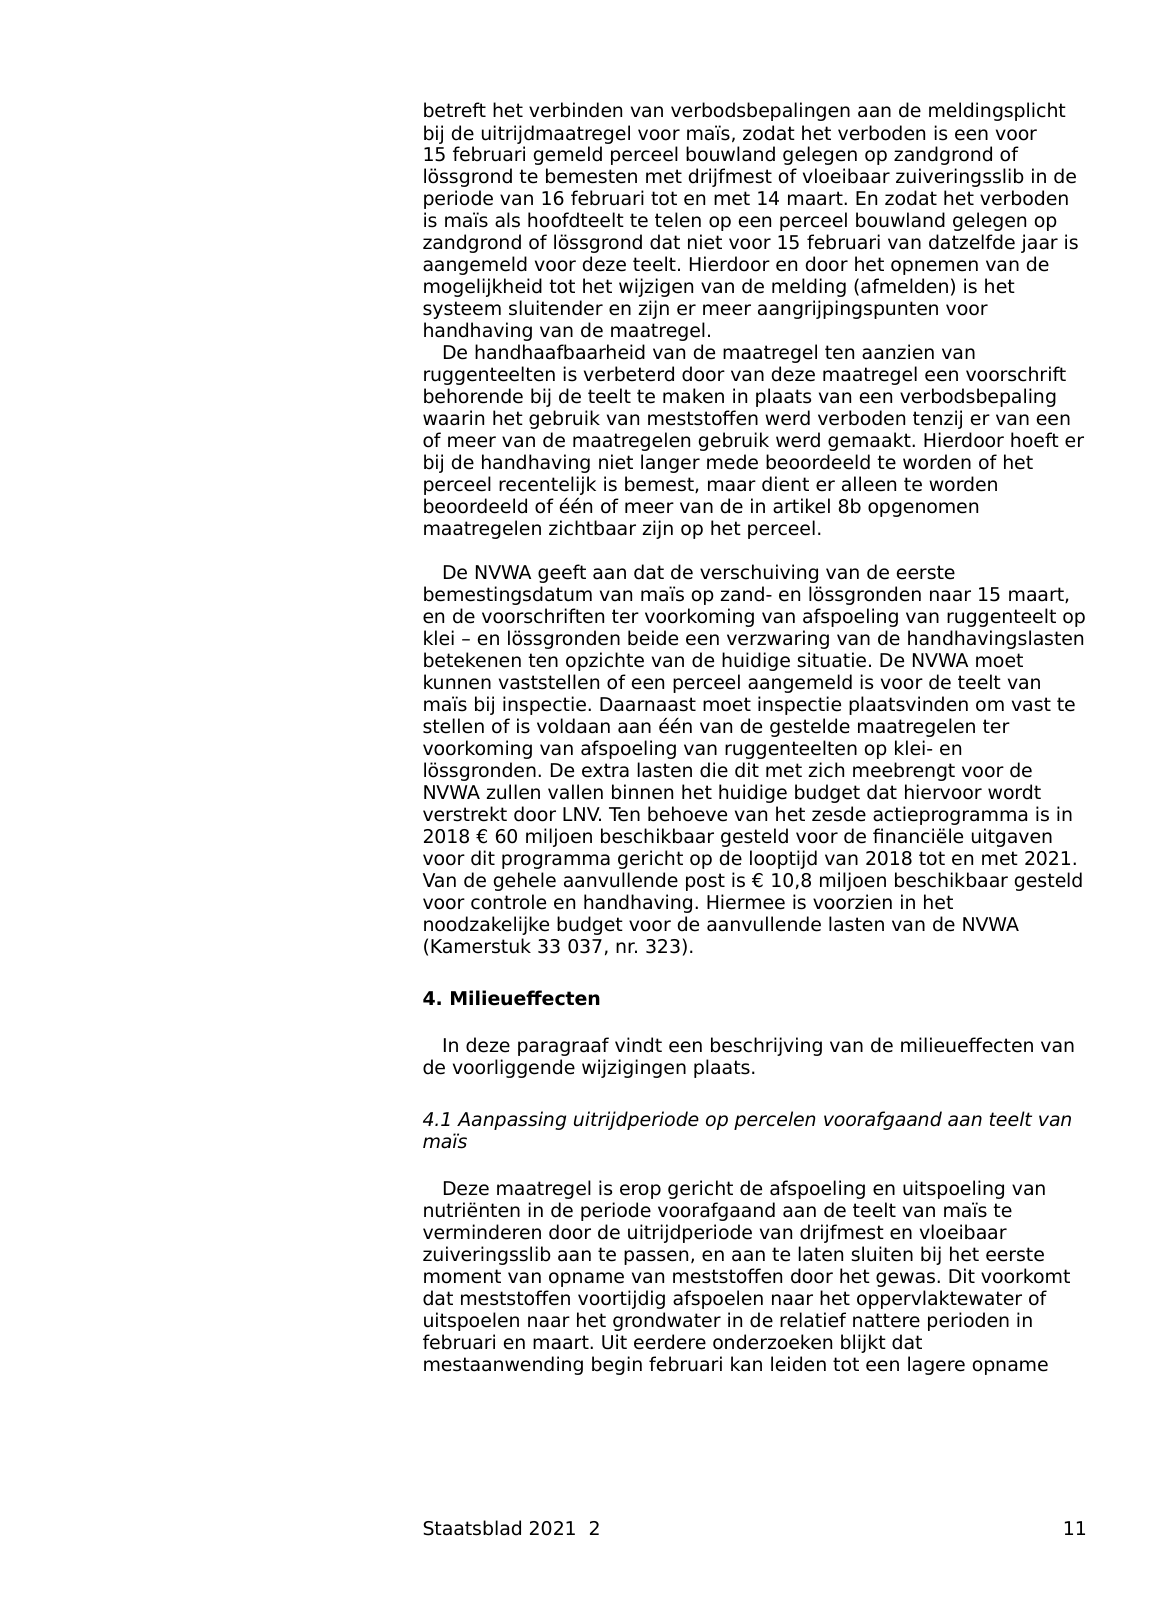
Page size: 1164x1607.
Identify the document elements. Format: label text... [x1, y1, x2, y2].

text De NVWA geeft aan dat de verschuiving van de eerste bemestingsdatum van maïs op zand- en lössgronden naar 15 maart, en de voorschriften ter voorkoming van afspoeling van ruggenteelt op klei – en lössgronden beide een verzwaring van de handhavingslasten betekenen ten opzichte van de huidige situatie. De NVWA moet kunnen vaststellen of een perceel aangemeld is voor de teelt van maïs bij inspectie. Daarnaast moet inspectie plaatsvinden om vast te stellen of is voldaan aan één van de gestelde maatregelen ter voorkoming van afspoeling van ruggenteelten op klei- en lössgronden. De extra lasten die dit met zich meebrengt voor de NVWA zullen vallen binnen het huidige budget dat hiervoor wordt verstrekt door LNV. Ten behoeve van het zesde actieprogramma is in 2018 € 60 miljoen beschikbaar gesteld voor de financiële uitgaven voor dit programma gericht op de looptijd van 2018 tot en met 2021. Van de gehele aanvullende post is € 10,8 miljoen beschikbaar gesteld voor controle en handhaving. Hiermee is voorzien in het noodzakelijke budget voor de aanvullende lasten van de NVWA (Kamerstuk 33 037, nr. 323). [422, 562, 1087, 958]
text betreft het verbinden van verbodsbepalingen aan de meldingsplicht bij de uitrijdmaatregel voor maïs, zodat het verboden is een voor 15 februari gemeld perceel bouwland gelegen op zandgrond of lössgrond te bemesten met drijfmest of vloeibaar zuiveringsslib in de periode van 16 februari tot en met 14 maart. En zodat het verboden is maïs als hoofdteelt te telen op een perceel bouwland gelegen op zandgrond of lössgrond dat niet voor 15 februari van datzelfde jaar is aangemeld voor deze teelt. Hierdoor en door het opnemen van de mogelijkheid tot het wijzigen van de melding (afmelden) is het systeem sluitender en zijn er meer aangrijpingspunten voor handhaving van de maatregel. [422, 100, 1087, 342]
text Deze maatregel is erop gericht de afspoeling en uitspoeling van nutriënten in de periode voorafgaand aan de teelt van maïs te verminderen door de uitrijdperiode van drijfmest en vloeibaar zuiveringsslib aan te passen, en aan te laten sluiten bij het eerste moment van opname van meststoffen door het gewas. Dit voorkomt dat meststoffen voortijdig afspoelen naar het oppervlaktewater of uitspoelen naar het grondwater in de relatief nattere perioden in februari en maart. Uit eerdere onderzoeken blijkt dat mestaanwending begin februari kan leiden tot een lagere opname [422, 1178, 1087, 1376]
text In deze paragraaf vindt een beschrijving van de milieueffecten van de voorliggende wijzigingen plaats. [422, 1035, 1087, 1079]
subtitle 4.1 Aanpassing uitrijdperiode op percelen voorafgaand aan teelt van maïs [422, 1109, 1087, 1153]
subtitle 4. Milieueffecten [422, 988, 1087, 1010]
text De handhaafbaarheid van de maatregel ten aanzien van ruggenteelten is verbeterd door van deze maatregel een voorschrift behorende bij de teelt te maken in plaats van een verbodsbepaling waarin het gebruik van meststoffen werd verboden tenzij er van een of meer van de maatregelen gebruik werd gemaakt. Hierdoor hoeft er bij de handhaving niet langer mede beoordeeld te worden of het perceel recentelijk is bemest, maar dient er alleen te worden beoordeeld of één of meer van de in artikel 8b opgenomen maatregelen zichtbaar zijn op het perceel. [422, 342, 1087, 540]
